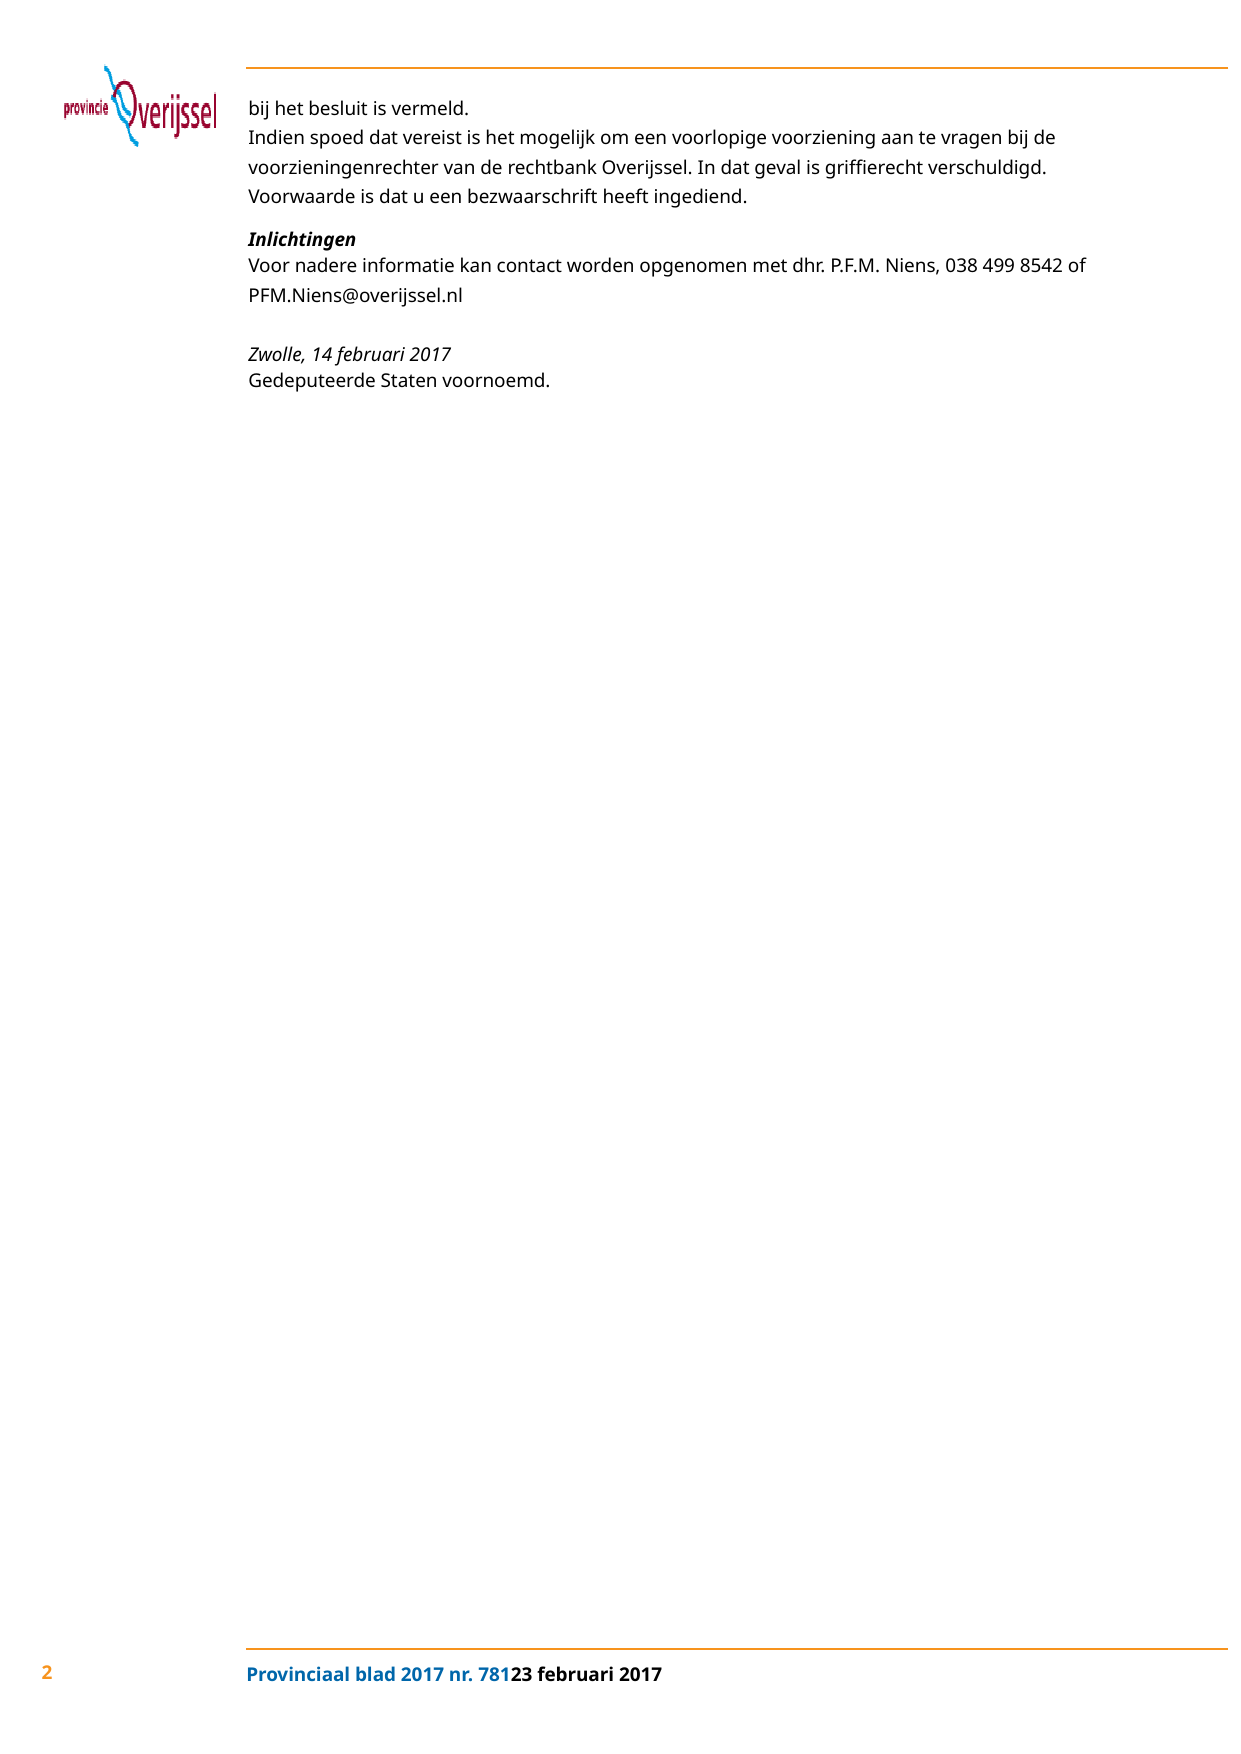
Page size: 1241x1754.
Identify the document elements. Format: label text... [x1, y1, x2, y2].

text Inlichtingen [248, 227, 1152, 252]
text Zwolle, 14 februari 2017 [248, 341, 1152, 367]
picture [41, 47, 231, 172]
text bij het besluit is vermeld. [248, 95, 1152, 121]
text Indien spoed dat vereist is het mogelijk om een voorlopige voorziening aan te vragen bij de voorzieningenrechter van de rechtbank Overijssel. In dat geval is griffierecht verschuldigd. Voorwaarde is dat u een bezwaarschrift heeft ingediend. [248, 124, 1152, 209]
text Voor nadere informatie kan contact worden opgenomen met dhr. P.F.M. Niens, 038 499 8542 of PFM.Niens@overijssel.nl [248, 252, 1152, 308]
text Gedeputeerde Staten voornoemd. [248, 367, 1152, 393]
